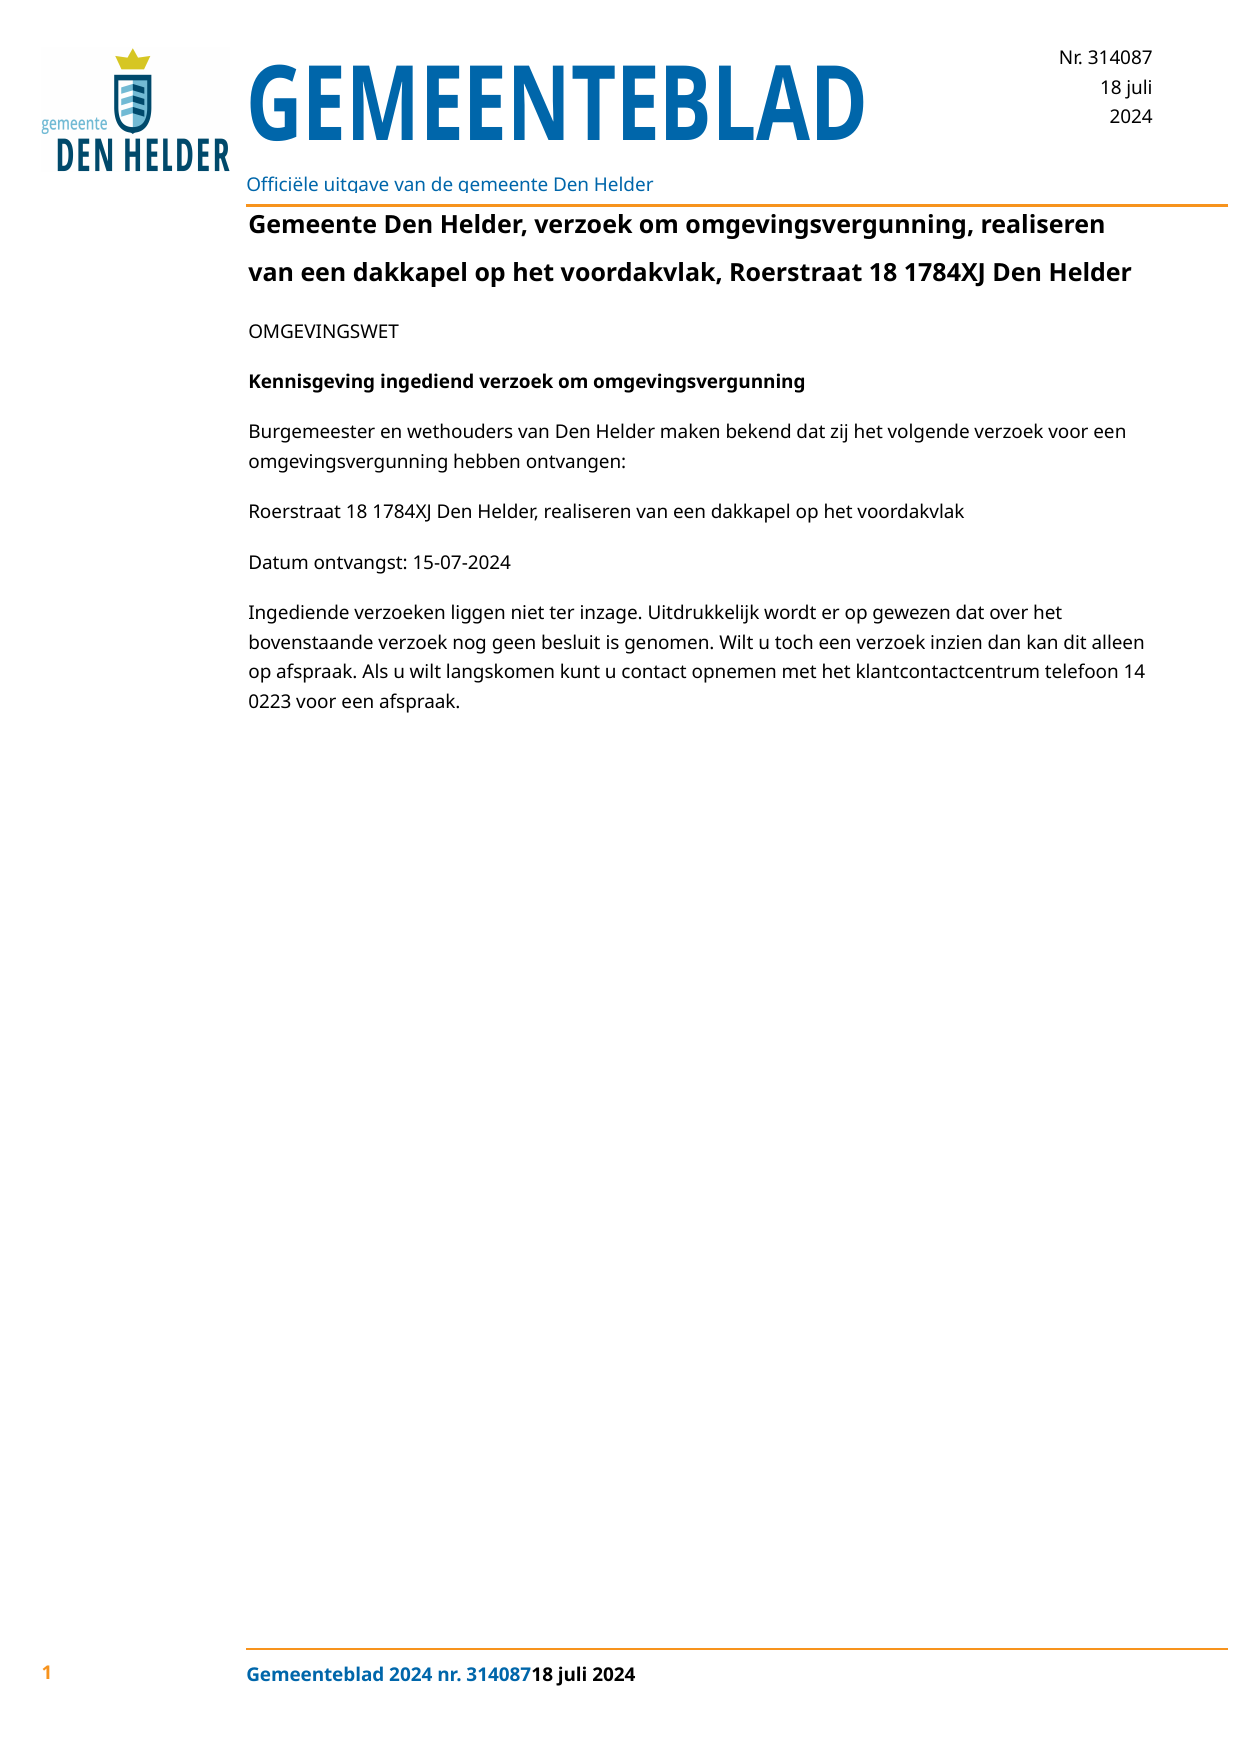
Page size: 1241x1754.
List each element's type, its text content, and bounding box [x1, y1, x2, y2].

text Datum ontvangst: 15-07-2024 [248, 549, 1152, 575]
picture [63, 144, 68, 165]
picture [182, 144, 187, 165]
picture [130, 157, 135, 172]
picture [220, 160, 224, 172]
picture [100, 154, 106, 172]
text Roerstraat 18 1784XJ Den Helder, realiseren van een dakkapel op het voordakvlak [248, 499, 1152, 524]
text Kennisgeving ingediend verzoek om omgevingsvergunning [248, 368, 1152, 394]
text Ingediende verzoeken liggen niet ter inzage. Uitdrukkelijk wordt er op gewezen dat over het bovenstaande verzoek nog geen besluit is genomen. Wilt u toch een verzoek inzien dan kan dit alleen op afspraak. Als u wilt langskomen kunt u contact opnemen met het klantcontactcentrum telefoon 14 0223 voor een afspraak. [248, 599, 1152, 714]
text OMGEVINGSWET [248, 318, 1152, 344]
picture [41, 47, 231, 172]
text Gemeente Den Helder, verzoek om omgevingsvergunning, realiseren van een dakkapel op het voordakvlak, Roerstraat 18 1784XJ Den Helder [248, 207, 1152, 288]
text Burgemeester en wethouders van Den Helder maken bekend dat zij het volgende verzoek voor een omgevingsvergunning hebben ontvangen: [248, 419, 1152, 474]
